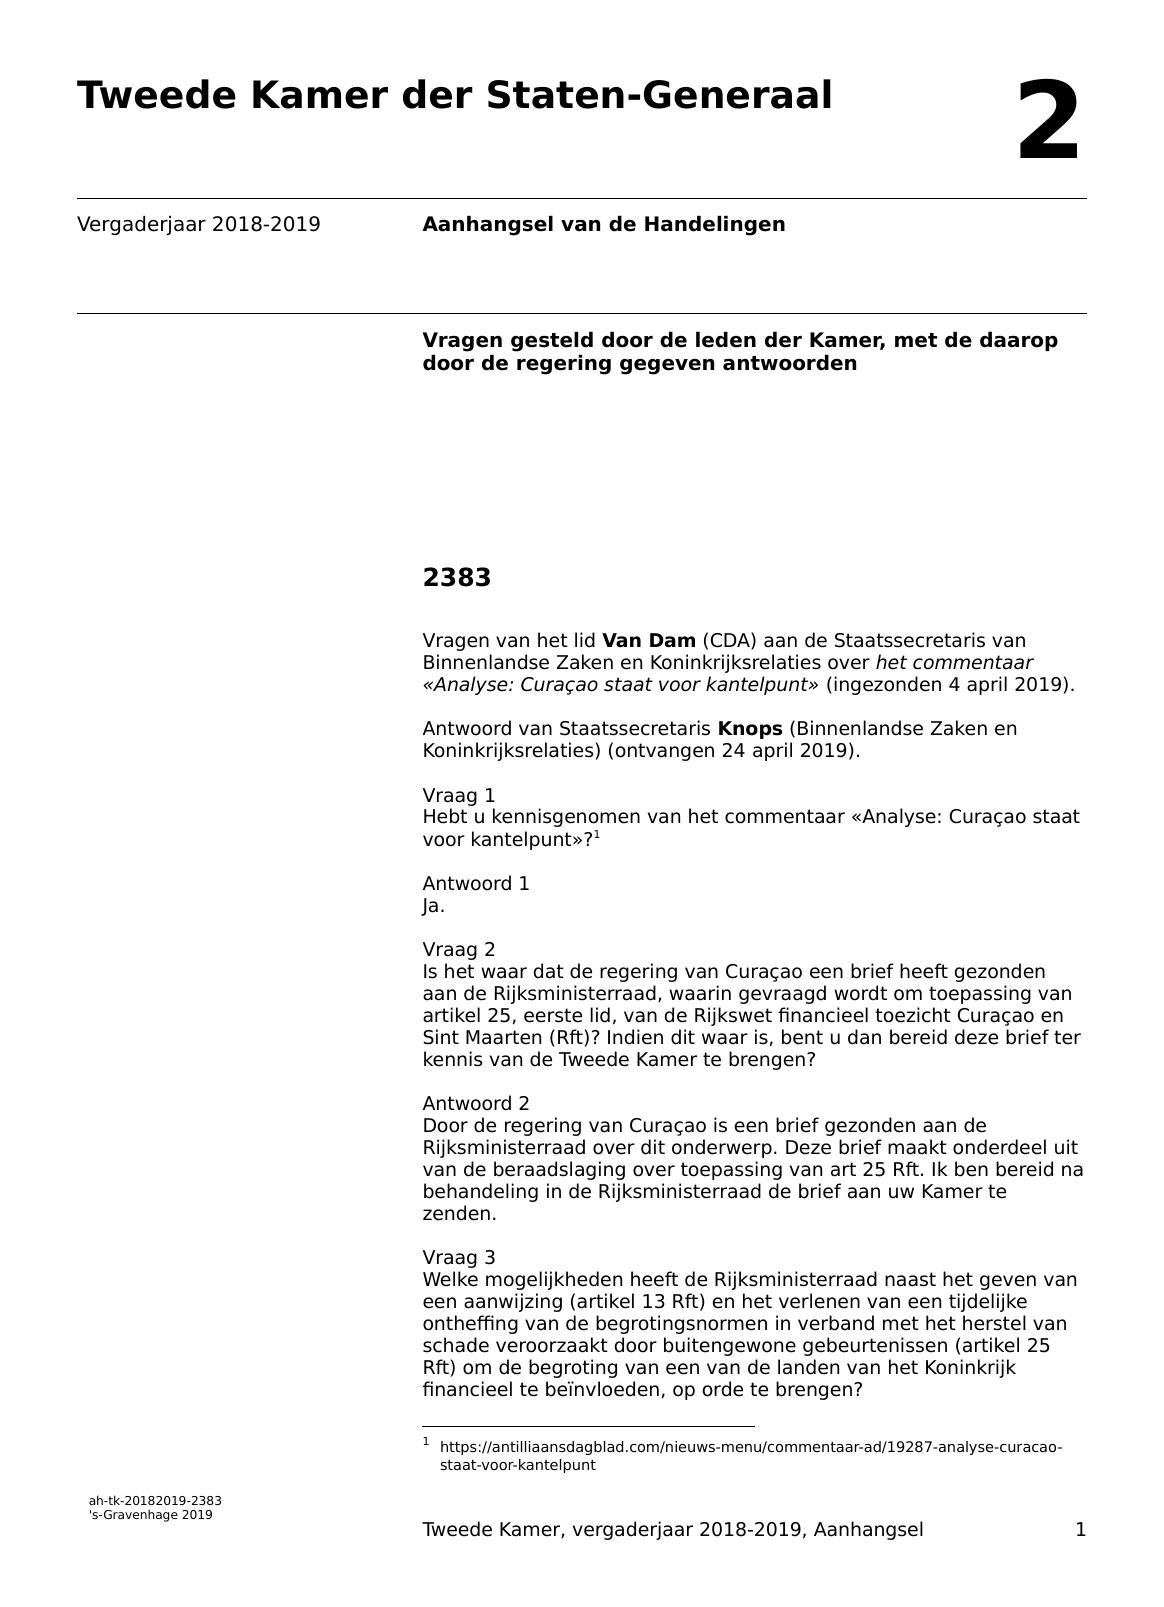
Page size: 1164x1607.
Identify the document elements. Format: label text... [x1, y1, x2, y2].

table_cell Aanhangsel van de Handelingen [422, 199, 1087, 313]
text 's-Gravenhage 2019 [88, 1508, 323, 1522]
text Vraag 2 [422, 939, 1087, 961]
text Vraag 3 [422, 1247, 1087, 1269]
text Vraag 1 [422, 784, 1087, 806]
table_cell [77, 314, 422, 375]
text Welke mogelijkheden heeft de Rijksministerraad naast het geven van een aanwijzing (artikel 13 Rft) en het verlenen van een tijdelijke ontheffing van de begrotingsnormen in verband met het herstel van schade veroorzaakt door buitengewone gebeurtenissen (artikel 25 Rft) om de begroting van een van de landen van het Koninkrijk financieel te beïnvloeden, op orde te brengen? [422, 1269, 1087, 1401]
text Antwoord 1 [422, 873, 1087, 894]
table_cell Vragen gesteld door de leden der Kamer, met de daarop door de regering gegeven antwoorden [422, 314, 1087, 375]
text Door de regering van Curaçao is een brief gezonden aan de Rijksministerraad over dit onderwerp. Deze brief maakt onderdeel uit van de beraadslaging over toepassing van art 25 Rft. Ik ben bereid na behandeling in de Rijksministerraad de brief aan uw Kamer te zenden. [422, 1115, 1087, 1225]
text Hebt u kennisgenomen van het commentaar «Analyse: Curaçao staat voor kantelpunt»? [422, 806, 1087, 850]
text ah-tk-20182019-2383 [88, 1494, 323, 1508]
text https://antilliaansdagblad.com/nieuws-menu/commentaar-ad/19287-analyse-curacao-staat-voor-kantelpunt [422, 1435, 1087, 1474]
text Vragen van het lid Van Dam (CDA) aan de Staatssecretaris van Binnenlandse Zaken en Koninkrijksrelaties over het commentaar «Analyse: Curaçao staat voor kantelpunt» (ingezonden 4 april 2019). [422, 630, 1087, 696]
text 2383 [422, 563, 1087, 592]
table_header Tweede Kamer der Staten-Generaal [77, 59, 886, 198]
text Ja. [422, 894, 1087, 917]
text Antwoord 2 [422, 1093, 1087, 1115]
text Antwoord van Staatssecretaris Knops (Binnenlandse Zaken en Koninkrijksrelaties) (ontvangen 24 april 2019). [422, 718, 1087, 762]
text Is het waar dat de regering van Curaçao een brief heeft gezonden aan de Rijksministerraad, waarin gevraagd wordt om toepassing van artikel 25, eerste lid, van de Rijkswet financieel toezicht Curaçao en Sint Maarten (Rft)? Indien dit waar is, bent u dan bereid deze brief ter kennis van de Tweede Kamer te brengen? [422, 961, 1087, 1071]
table_header 2 [886, 59, 1087, 198]
table_cell Vergaderjaar 2018-2019 [77, 199, 422, 313]
